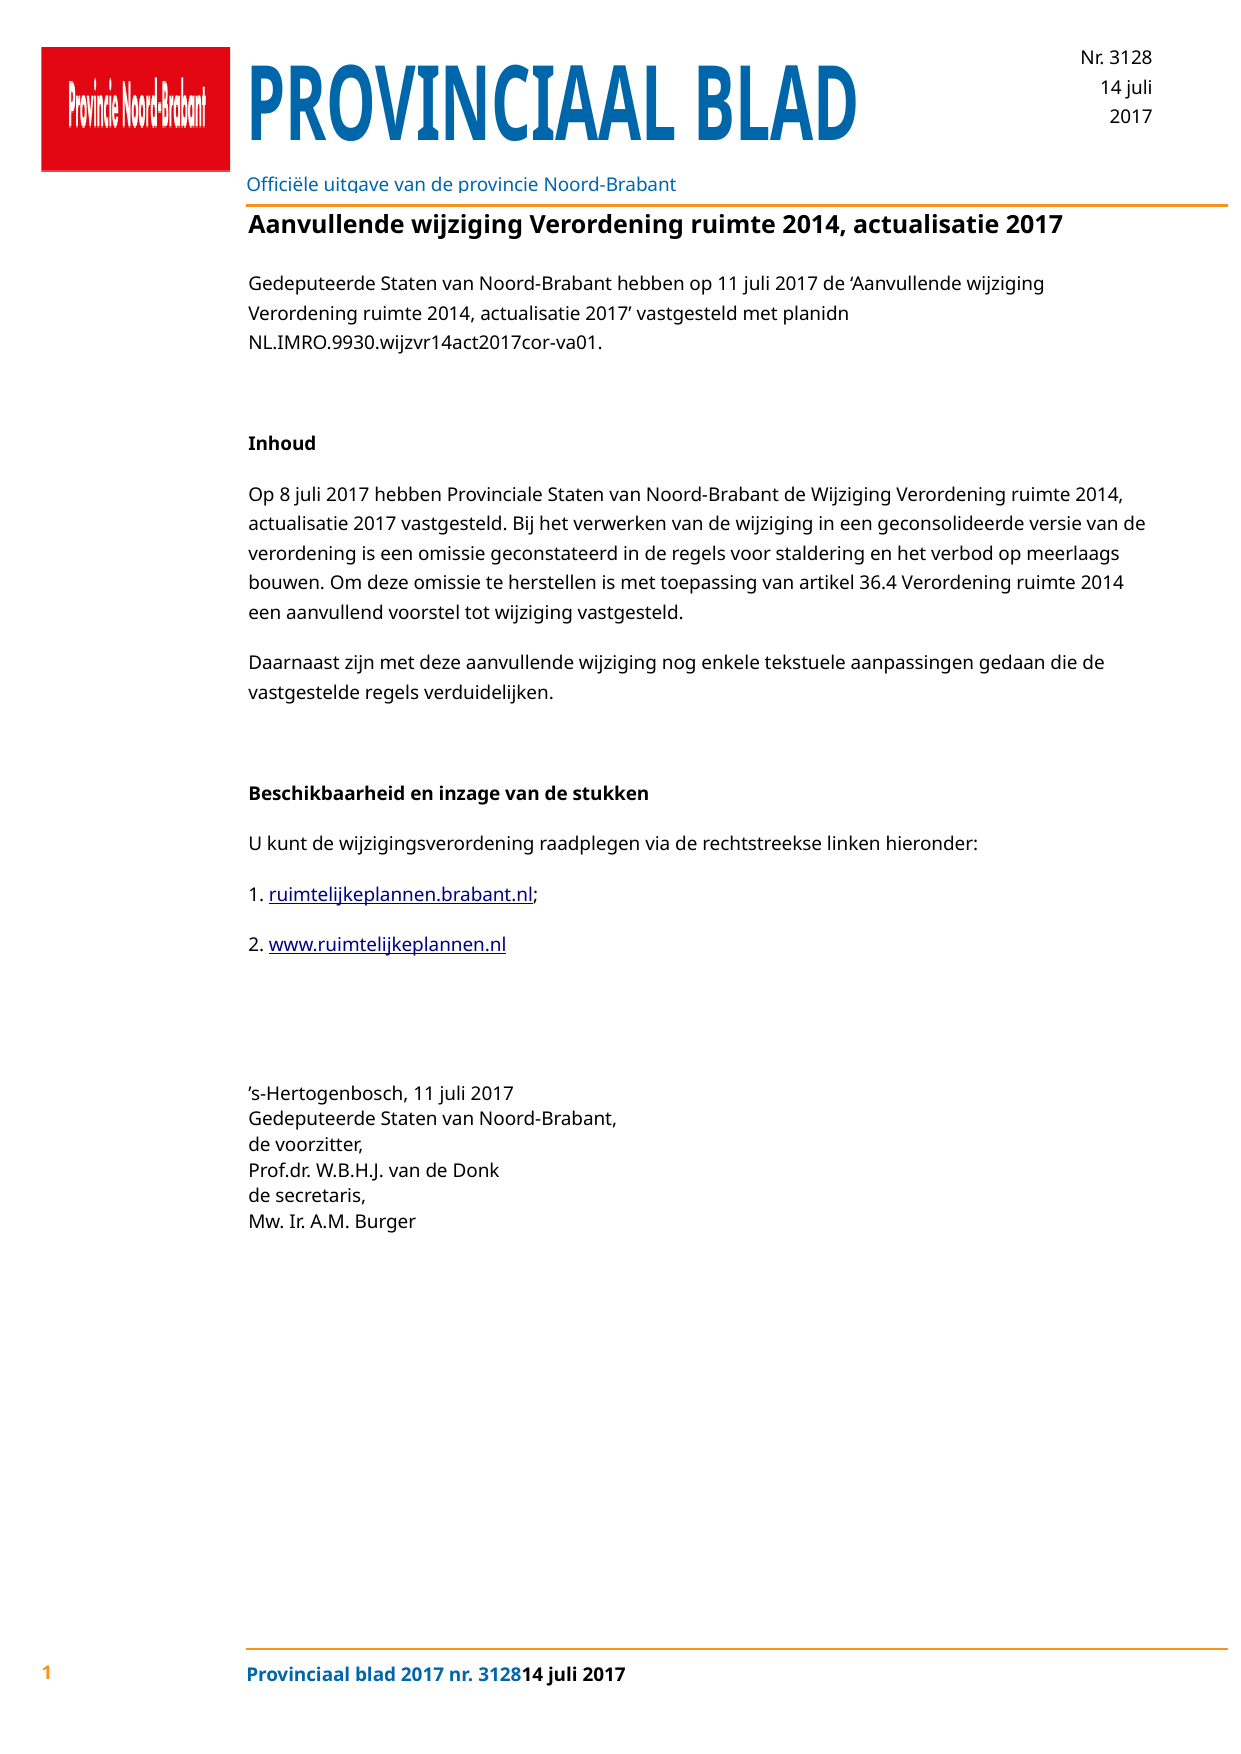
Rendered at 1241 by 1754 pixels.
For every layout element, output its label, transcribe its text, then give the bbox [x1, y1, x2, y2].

picture [41, 47, 231, 172]
text Inhoud [248, 430, 1152, 456]
text Aanvullende wijziging Verordening ruimte 2014, actualisatie 2017 [248, 207, 1152, 241]
text Daarnaast zijn met deze aanvullende wijziging nog enkele tekstuele aanpassingen gedaan die de vastgestelde regels verduidelijken. [248, 649, 1152, 705]
text U kunt de wijzigingsverordening raadplegen via de rechtstreekse linken hieronder: [248, 830, 1152, 856]
text Gedeputeerde Staten van Noord-Brabant, [248, 1106, 1152, 1131]
text 2. www.ruimtelijkeplannen.nl [248, 931, 1152, 957]
text 1. ruimtelijkeplannen.brabant.nl; [248, 881, 1152, 906]
text Beschikbaarheid en inzage van de stukken [248, 780, 1152, 806]
text de secretaris, [248, 1183, 1152, 1208]
text Mw. Ir. A.M. Burger [248, 1208, 1152, 1234]
text Op 8 juli 2017 hebben Provinciale Staten van Noord-Brabant de Wijziging Verordening ruimte 2014, actualisatie 2017 vastgesteld. Bij het verwerken van de wijziging in een geconsolideerde versie van de verordening is een omissie geconstateerd in de regels voor staldering en het verbod op meerlaags bouwen. Om deze omissie te herstellen is met toepassing van artikel 36.4 Verordening ruimte 2014 een aanvullend voorstel tot wijziging vastgesteld. [248, 481, 1152, 625]
text Prof.dr. W.B.H.J. van de Donk [248, 1157, 1152, 1183]
text de voorzitter, [248, 1131, 1152, 1157]
text Gedeputeerde Staten van Noord-Brabant hebben op 11 juli 2017 de ‘Aanvullende wijziging Verordening ruimte 2014, actualisatie 2017’ vastgesteld met planidn NL.IMRO.9930.wijzvr14act2017cor-va01. [248, 270, 1152, 355]
text ’s-Hertogenbosch, 11 juli 2017 [248, 1080, 1152, 1106]
